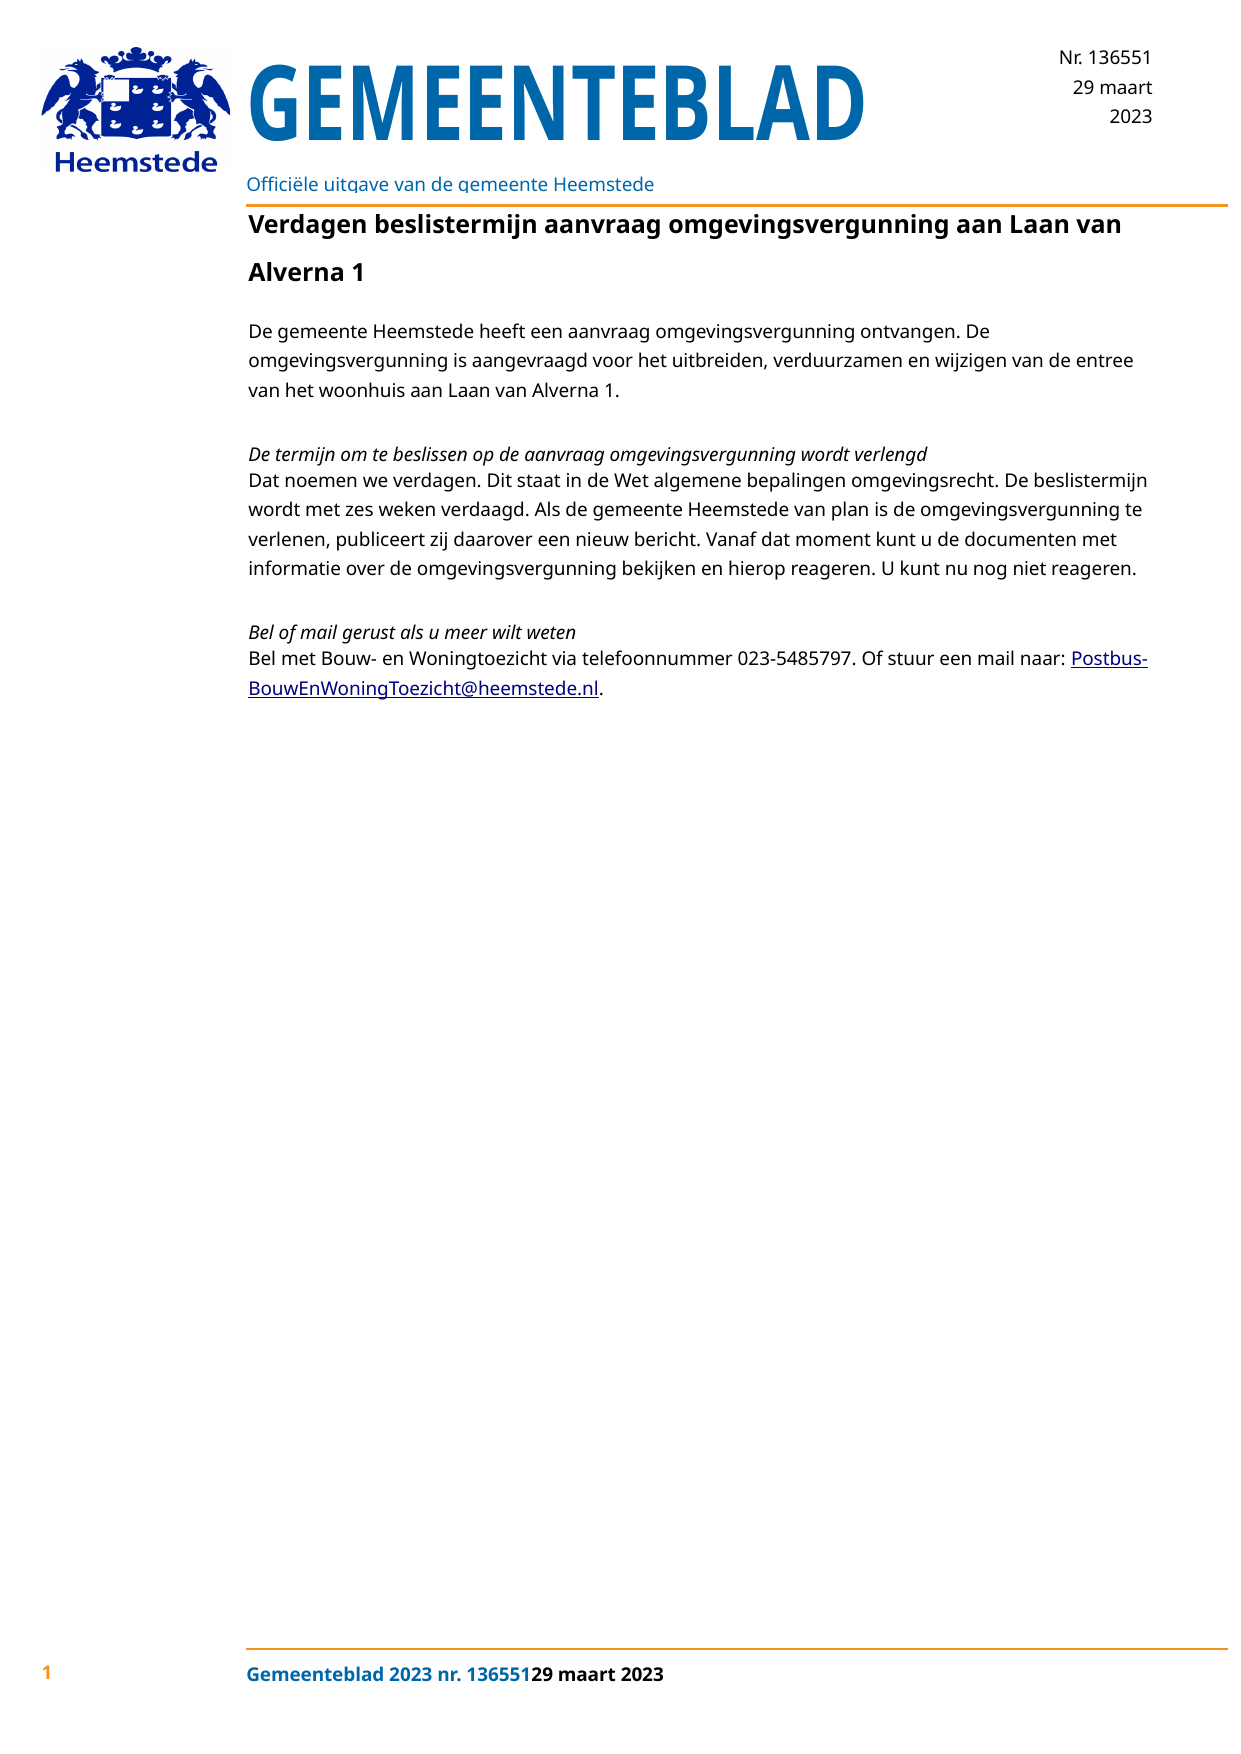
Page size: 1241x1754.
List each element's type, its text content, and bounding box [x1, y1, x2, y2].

text De gemeente Heemstede heeft een aanvraag omgevingsvergunning ontvangen. De omgevingsvergunning is aangevraagd voor het uitbreiden, verduurzamen en wijzigen van de entree van het woonhuis aan Laan van Alverna 1. [248, 318, 1152, 403]
picture [41, 47, 231, 172]
text Bel of mail gerust als u meer wilt weten [248, 619, 1152, 645]
text Verdagen beslistermijn aanvraag omgevingsvergunning aan Laan van Alverna 1 [248, 207, 1152, 288]
text Dat noemen we verdagen. Dit staat in de Wet algemene bepalingen omgevingsrecht. De beslistermijn wordt met zes weken verdaagd. Als de gemeente Heemstede van plan is de omgevingsvergunning te verlenen, publiceert zij daarover een nieuw bericht. Vanaf dat moment kunt u de documenten met informatie over de omgevingsvergunning bekijken en hierop reageren. U kunt nu nog niet reageren. [248, 467, 1152, 581]
text De termijn om te beslissen op de aanvraag omgevingsvergunning wordt verlengd [248, 441, 1152, 467]
text Bel met Bouw- en Woningtoezicht via telefoonnummer 023-5485797. Of stuur een mail naar: Postbus-BouwEnWoningToezicht@heemstede.nl. [248, 645, 1152, 701]
